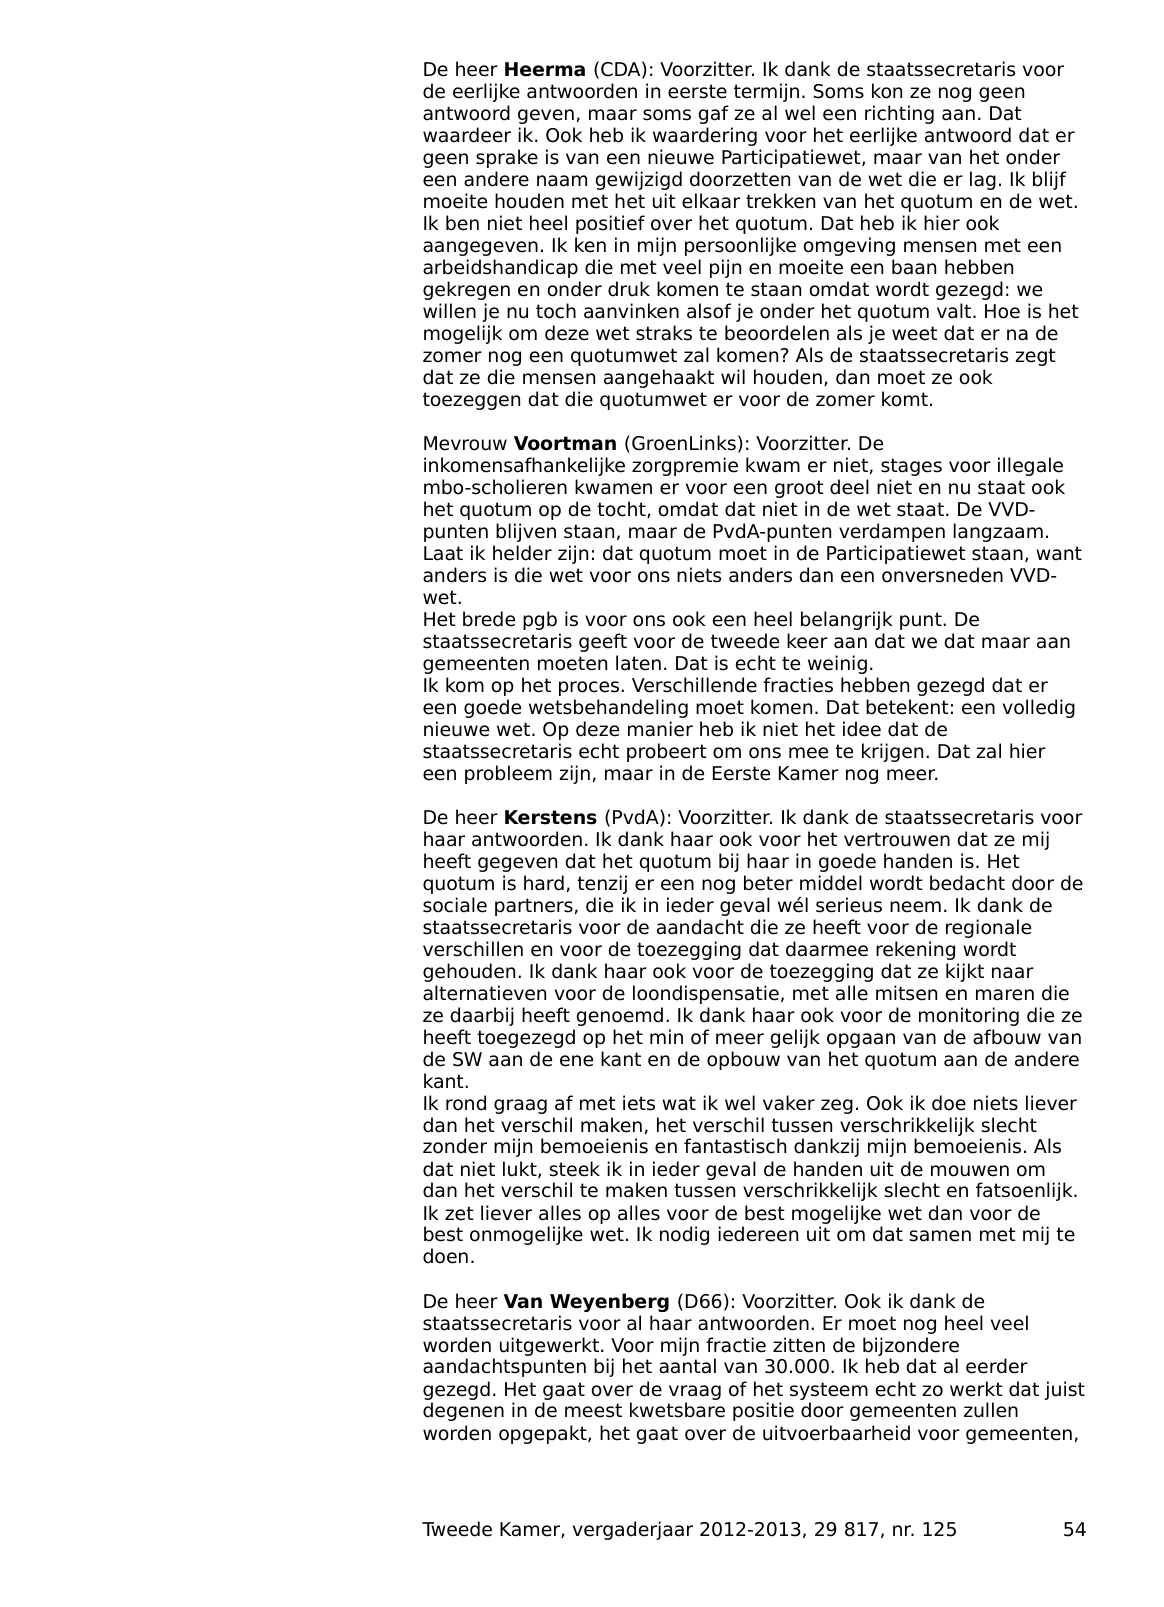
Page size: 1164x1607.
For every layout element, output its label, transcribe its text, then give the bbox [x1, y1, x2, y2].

text De heer Van Weyenberg (D66): Voorzitter. Ook ik dank de staatssecretaris voor al haar antwoorden. Er moet nog heel veel worden uitgewerkt. Voor mijn fractie zitten de bijzondere aandachtspunten bij het aantal van 30.000. Ik heb dat al eerder gezegd. Het gaat over de vraag of het systeem echt zo werkt dat juist degenen in de meest kwetsbare positie door gemeenten zullen worden opgepakt, het gaat over de uitvoerbaarheid voor gemeenten, [422, 1291, 1087, 1444]
text Ik rond graag af met iets wat ik wel vaker zeg. Ook ik doe niets liever dan het verschil maken, het verschil tussen verschrikkelijk slecht zonder mijn bemoeienis en fantastisch dankzij mijn bemoeienis. Als dat niet lukt, steek ik in ieder geval de handen uit de mouwen om dan het verschil te maken tussen verschrikkelijk slecht en fatsoenlijk. Ik zet liever alles op alles voor de best mogelijke wet dan voor de best onmogelijke wet. Ik nodig iedereen uit om dat samen met mij te doen. [422, 1092, 1087, 1268]
text Het brede pgb is voor ons ook een heel belangrijk punt. De staatssecretaris geeft voor de tweede keer aan dat we dat maar aan gemeenten moeten laten. Dat is echt te weinig. [422, 609, 1087, 675]
text De heer Heerma (CDA): Voorzitter. Ik dank de staatssecretaris voor de eerlijke antwoorden in eerste termijn. Soms kon ze nog geen antwoord geven, maar soms gaf ze al wel een richting aan. Dat waardeer ik. Ook heb ik waardering voor het eerlijke antwoord dat er geen sprake is van een nieuwe Participatiewet, maar van het onder een andere naam gewijzigd doorzetten van de wet die er lag. Ik blijf moeite houden met het uit elkaar trekken van het quotum en de wet. Ik ben niet heel positief over het quotum. Dat heb ik hier ook aangegeven. Ik ken in mijn persoonlijke omgeving mensen met een arbeidshandicap die met veel pijn en moeite een baan hebben gekregen en onder druk komen te staan omdat wordt gezegd: we willen je nu toch aanvinken alsof je onder het quotum valt. Hoe is het mogelijk om deze wet straks te beoordelen als je weet dat er na de zomer nog een quotumwet zal komen? Als de staatssecretaris zegt dat ze die mensen aangehaakt wil houden, dan moet ze ook toezeggen dat die quotumwet er voor de zomer komt. [422, 59, 1087, 411]
text Mevrouw Voortman (GroenLinks): Voorzitter. De inkomensafhankelijke zorgpremie kwam er niet, stages voor illegale mbo-scholieren kwamen er voor een groot deel niet en nu staat ook het quotum op de tocht, omdat dat niet in de wet staat. De VVD-punten blijven staan, maar de PvdA-punten verdampen langzaam. Laat ik helder zijn: dat quotum moet in de Participatiewet staan, want anders is die wet voor ons niets anders dan een onversneden VVD-wet. [422, 433, 1087, 609]
text Ik kom op het proces. Verschillende fracties hebben gezegd dat er een goede wetsbehandeling moet komen. Dat betekent: een volledig nieuwe wet. Op deze manier heb ik niet het idee dat de staatssecretaris echt probeert om ons mee te krijgen. Dat zal hier een probleem zijn, maar in de Eerste Kamer nog meer. [422, 675, 1087, 784]
text De heer Kerstens (PvdA): Voorzitter. Ik dank de staatssecretaris voor haar antwoorden. Ik dank haar ook voor het vertrouwen dat ze mij heeft gegeven dat het quotum bij haar in goede handen is. Het quotum is hard, tenzij er een nog beter middel wordt bedacht door de sociale partners, die ik in ieder geval wél serieus neem. Ik dank de staatssecretaris voor de aandacht die ze heeft voor de regionale verschillen en voor de toezegging dat daarmee rekening wordt gehouden. Ik dank haar ook voor de toezegging dat ze kijkt naar alternatieven voor de loondispensatie, met alle mitsen en maren die ze daarbij heeft genoemd. Ik dank haar ook voor de monitoring die ze heeft toegezegd op het min of meer gelijk opgaan van de afbouw van de SW aan de ene kant en de opbouw van het quotum aan de andere kant. [422, 807, 1087, 1092]
